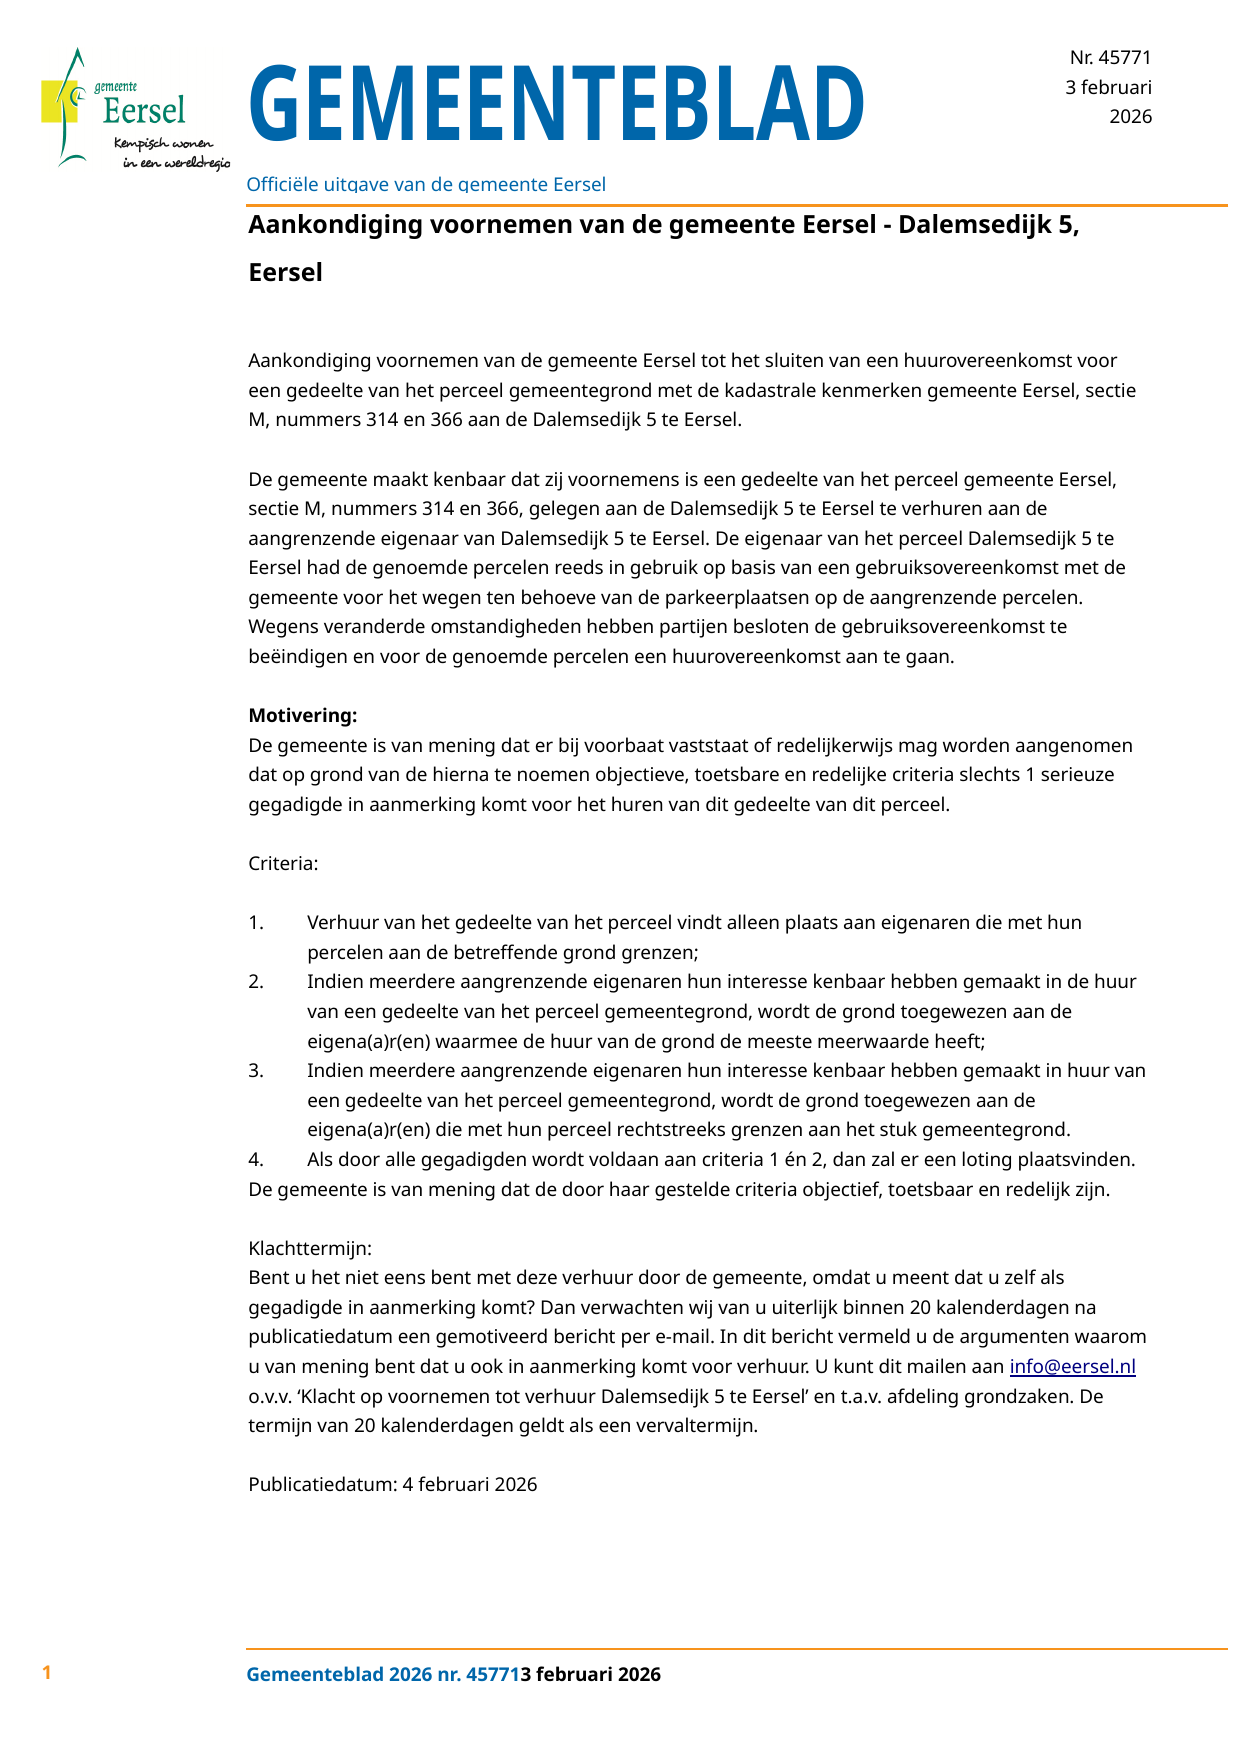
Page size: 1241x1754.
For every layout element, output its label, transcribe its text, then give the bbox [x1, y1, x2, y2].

list Als door alle gegadigden wordt voldaan aan criteria 1 én 2, dan zal er een loting plaatsvinden. [248, 1146, 1152, 1172]
text Aankondiging voornemen van de gemeente Eersel tot het sluiten van een huurovereenkomst voor een gedeelte van het perceel gemeentegrond met de kadastrale kenmerken gemeente Eersel, sectie M, nummers 314 en 366 aan de Dalemsedijk 5 te Eersel. [248, 347, 1152, 432]
text De gemeente is van mening dat er bij voorbaat vaststaat of redelijkerwijs mag worden aangenomen dat op grond van de hierna te noemen objectieve, toetsbare en redelijke criteria slechts 1 serieuze gegadigde in aanmerking komt voor het huren van dit gedeelte van dit perceel. [248, 732, 1152, 817]
list Verhuur van het gedeelte van het perceel vindt alleen plaats aan eigenaren die met hun percelen aan de betreffende grond grenzen; [248, 909, 1152, 965]
text Criteria: [248, 850, 1152, 876]
text Publicatiedatum: 4 februari 2026 [248, 1472, 1152, 1497]
text Aankondiging voornemen van de gemeente Eersel - Dalemsedijk 5, Eersel [248, 207, 1152, 288]
list Indien meerdere aangrenzende eigenaren hun interesse kenbaar hebben gemaakt in huur van een gedeelte van het perceel gemeentegrond, wordt de grond toegewezen aan de eigena(a)r(en) die met hun perceel rechtstreeks grenzen aan het stuk gemeentegrond. [248, 1057, 1152, 1142]
text De gemeente is van mening dat de door haar gestelde criteria objectief, toetsbaar en redelijk zijn. [248, 1176, 1152, 1202]
text De gemeente maakt kenbaar dat zij voornemens is een gedeelte van het perceel gemeente Eersel, sectie M, nummers 314 en 366, gelegen aan de Dalemsedijk 5 te Eersel te verhuren aan de aangrenzende eigenaar van Dalemsedijk 5 te Eersel. De eigenaar van het perceel Dalemsedijk 5 te Eersel had de genoemde percelen reeds in gebruik op basis van een gebruiksovereenkomst met de gemeente voor het wegen ten behoeve van de parkeerplaatsen op de aangrenzende percelen. Wegens veranderde omstandigheden hebben partijen besloten de gebruiksovereenkomst te beëindigen en voor de genoemde percelen een huurovereenkomst aan te gaan. [248, 466, 1152, 669]
text Klachttermijn: [248, 1235, 1152, 1261]
picture [41, 47, 231, 172]
text Motivering: [248, 702, 1152, 728]
list Indien meerdere aangrenzende eigenaren hun interesse kenbaar hebben gemaakt in de huur van een gedeelte van het perceel gemeentegrond, wordt de grond toegewezen aan de eigena(a)r(en) waarmee de huur van de grond de meeste meerwaarde heeft; [248, 969, 1152, 1054]
text Bent u het niet eens bent met deze verhuur door de gemeente, omdat u meent dat u zelf als gegadigde in aanmerking komt? Dan verwachten wij van u uiterlijk binnen 20 kalenderdagen na publicatiedatum een gemotiveerd bericht per e-mail. In dit bericht vermeld u de argumenten waarom u van mening bent dat u ook in aanmerking komt voor verhuur. U kunt dit mailen aan info@eersel.nl o.v.v. ‘Klacht op voornemen tot verhuur Dalemsedijk 5 te Eersel’ en t.a.v. afdeling grondzaken. De termijn van 20 kalenderdagen geldt als een vervaltermijn. [248, 1264, 1152, 1438]
